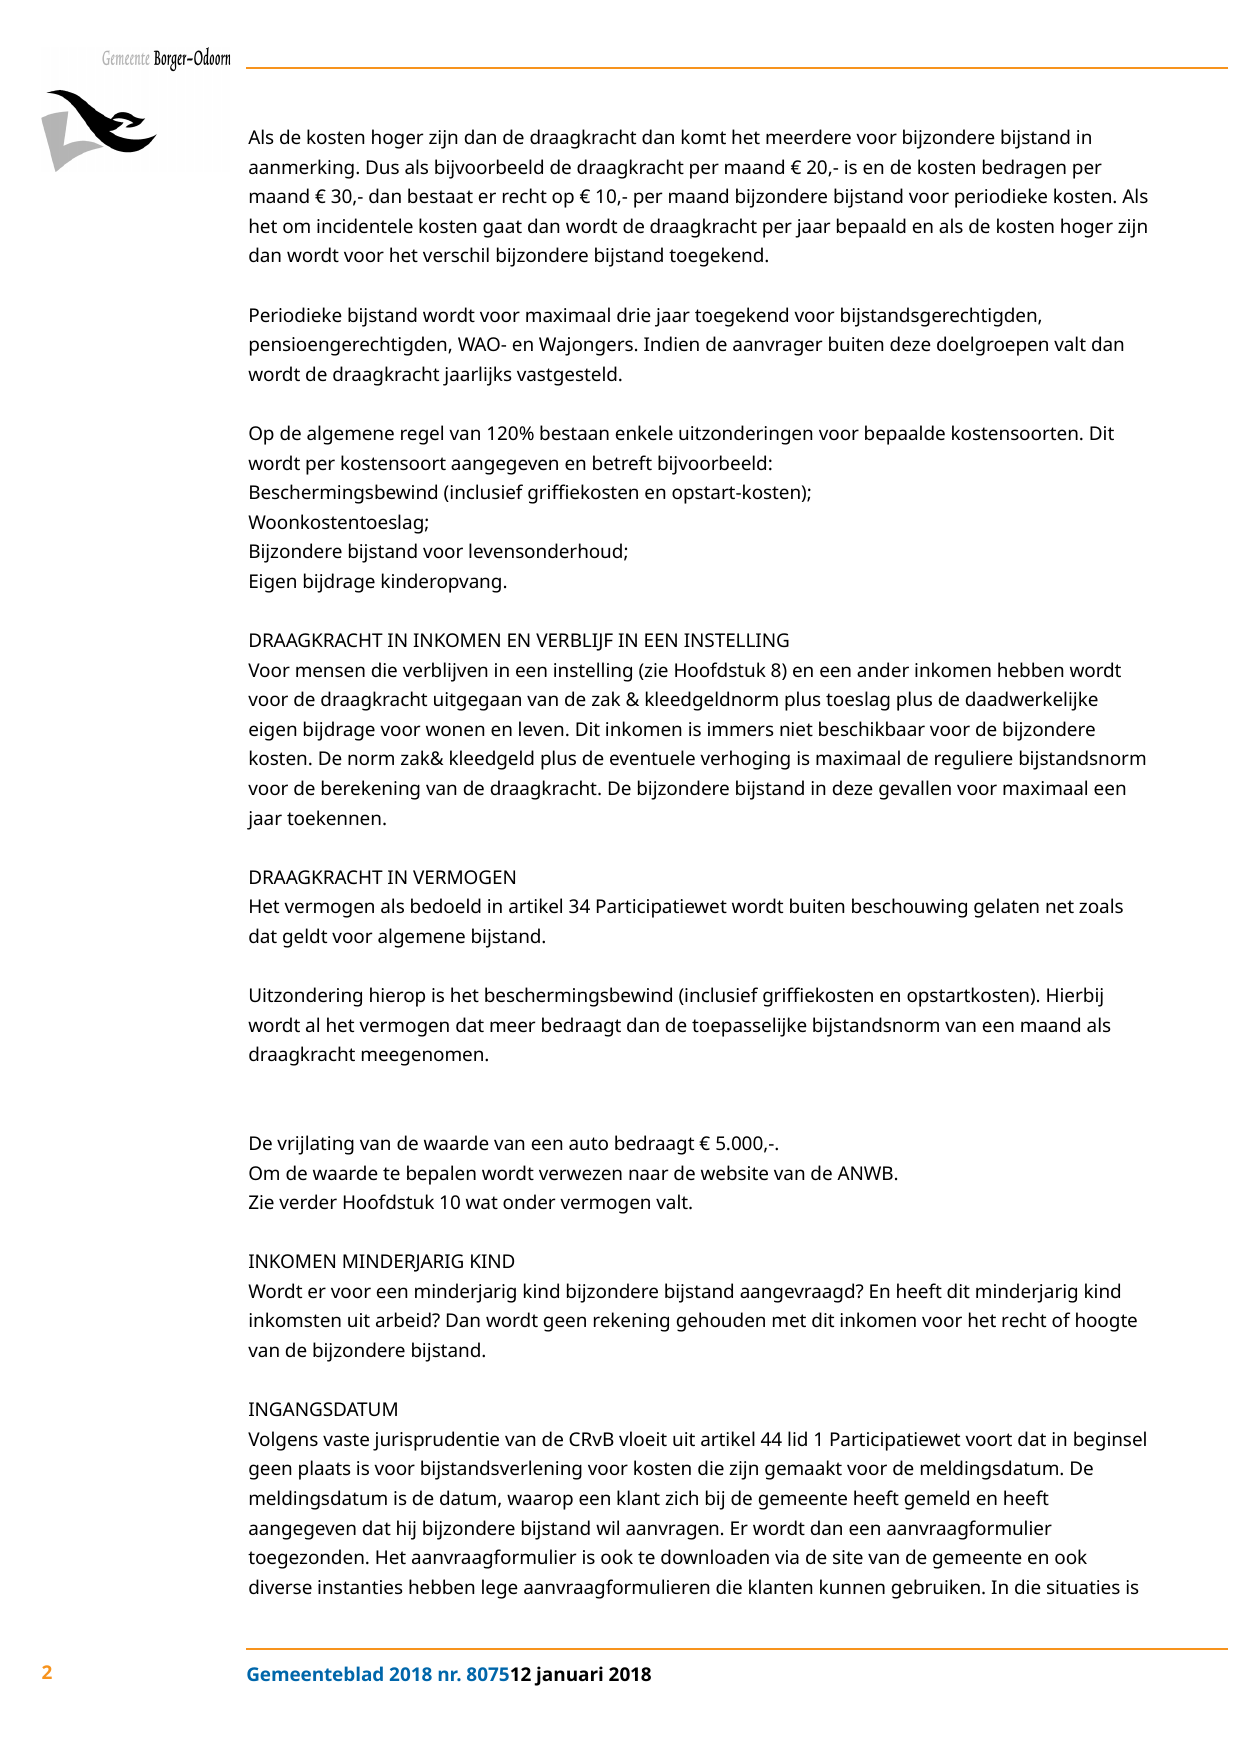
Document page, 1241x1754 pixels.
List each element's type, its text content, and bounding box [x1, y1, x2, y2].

text Beschermingsbewind (inclusief griffiekosten en opstart-kosten); [248, 479, 1152, 505]
text Zie verder Hoofdstuk 10 wat onder vermogen valt. [248, 1189, 1152, 1215]
text Eigen bijdrage kinderopvang. [248, 568, 1152, 594]
text DRAAGKRACHT IN VERMOGEN [248, 864, 1152, 890]
text INGANGSDATUM [248, 1396, 1152, 1422]
text Uitzondering hierop is het beschermingsbewind (inclusief griffiekosten en opstartkosten). Hierbij wordt al het vermogen dat meer bedraagt dan de toepasselijke bijstandsnorm van een maand als draagkracht meegenomen. [248, 982, 1152, 1067]
text Om de waarde te bepalen wordt verwezen naar de website van de ANWB. [248, 1160, 1152, 1186]
text Volgens vaste jurisprudentie van de CRvB vloeit uit artikel 44 lid 1 Participatiewet voort dat in beginsel geen plaats is voor bijstandsverlening voor kosten die zijn gemaakt voor de meldingsdatum. De meldingsdatum is de datum, waarop een klant zich bij de gemeente heeft gemeld en heeft aangegeven dat hij bijzondere bijstand wil aanvragen. Er wordt dan een aanvraagformulier toegezonden. Het aanvraagformulier is ook te downloaden via de site van de gemeente en ook diverse instanties hebben lege aanvraagformulieren die klanten kunnen gebruiken. In die situaties is [248, 1426, 1152, 1600]
text Woonkostentoeslag; [248, 509, 1152, 535]
text Als de kosten hoger zijn dan de draagkracht dan komt het meerdere voor bijzondere bijstand in aanmerking. Dus als bijvoorbeeld de draagkracht per maand € 20,- is en de kosten bedragen per maand € 30,- dan bestaat er recht op € 10,- per maand bijzondere bijstand voor periodieke kosten. Als het om incidentele kosten gaat dan wordt de draagkracht per jaar bepaald en als de kosten hoger zijn dan wordt voor het verschil bijzondere bijstand toegekend. [248, 124, 1152, 268]
text Het vermogen als bedoeld in artikel 34 Participatiewet wordt buiten beschouwing gelaten net zoals dat geldt voor algemene bijstand. [248, 893, 1152, 949]
text Op de algemene regel van 120% bestaan enkele uitzonderingen voor bepaalde kostensoorten. Dit wordt per kostensoort aangegeven en betreft bijvoorbeeld: [248, 420, 1152, 476]
text De vrijlating van de waarde van een auto bedraagt € 5.000,-. [248, 1130, 1152, 1156]
text Voor mensen die verblijven in een instelling (zie Hoofdstuk 8) en een ander inkomen hebben wordt voor de draagkracht uitgegaan van de zak & kleedgeldnorm plus toeslag plus de daadwerkelijke eigen bijdrage voor wonen en leven. Dit inkomen is immers niet beschikbaar voor de bijzondere kosten. De norm zak& kleedgeld plus de eventuele verhoging is maximaal de reguliere bijstandsnorm voor de berekening van de draagkracht. De bijzondere bijstand in deze gevallen voor maximaal een jaar toekennen. [248, 657, 1152, 831]
picture [41, 47, 231, 172]
text Bijzondere bijstand voor levensonderhoud; [248, 538, 1152, 564]
text Wordt er voor een minderjarig kind bijzondere bijstand aangevraagd? En heeft dit minderjarig kind inkomsten uit arbeid? Dan wordt geen rekening gehouden met dit inkomen voor het recht of hoogte van de bijzondere bijstand. [248, 1278, 1152, 1363]
text Periodieke bijstand wordt voor maximaal drie jaar toegekend voor bijstandsgerechtigden, pensioengerechtigden, WAO- en Wajongers. Indien de aanvrager buiten deze doelgroepen valt dan wordt de draagkracht jaarlijks vastgesteld. [248, 302, 1152, 387]
text INKOMEN MINDERJARIG KIND [248, 1248, 1152, 1274]
text DRAAGKRACHT IN INKOMEN EN VERBLIJF IN EEN INSTELLING [248, 627, 1152, 653]
